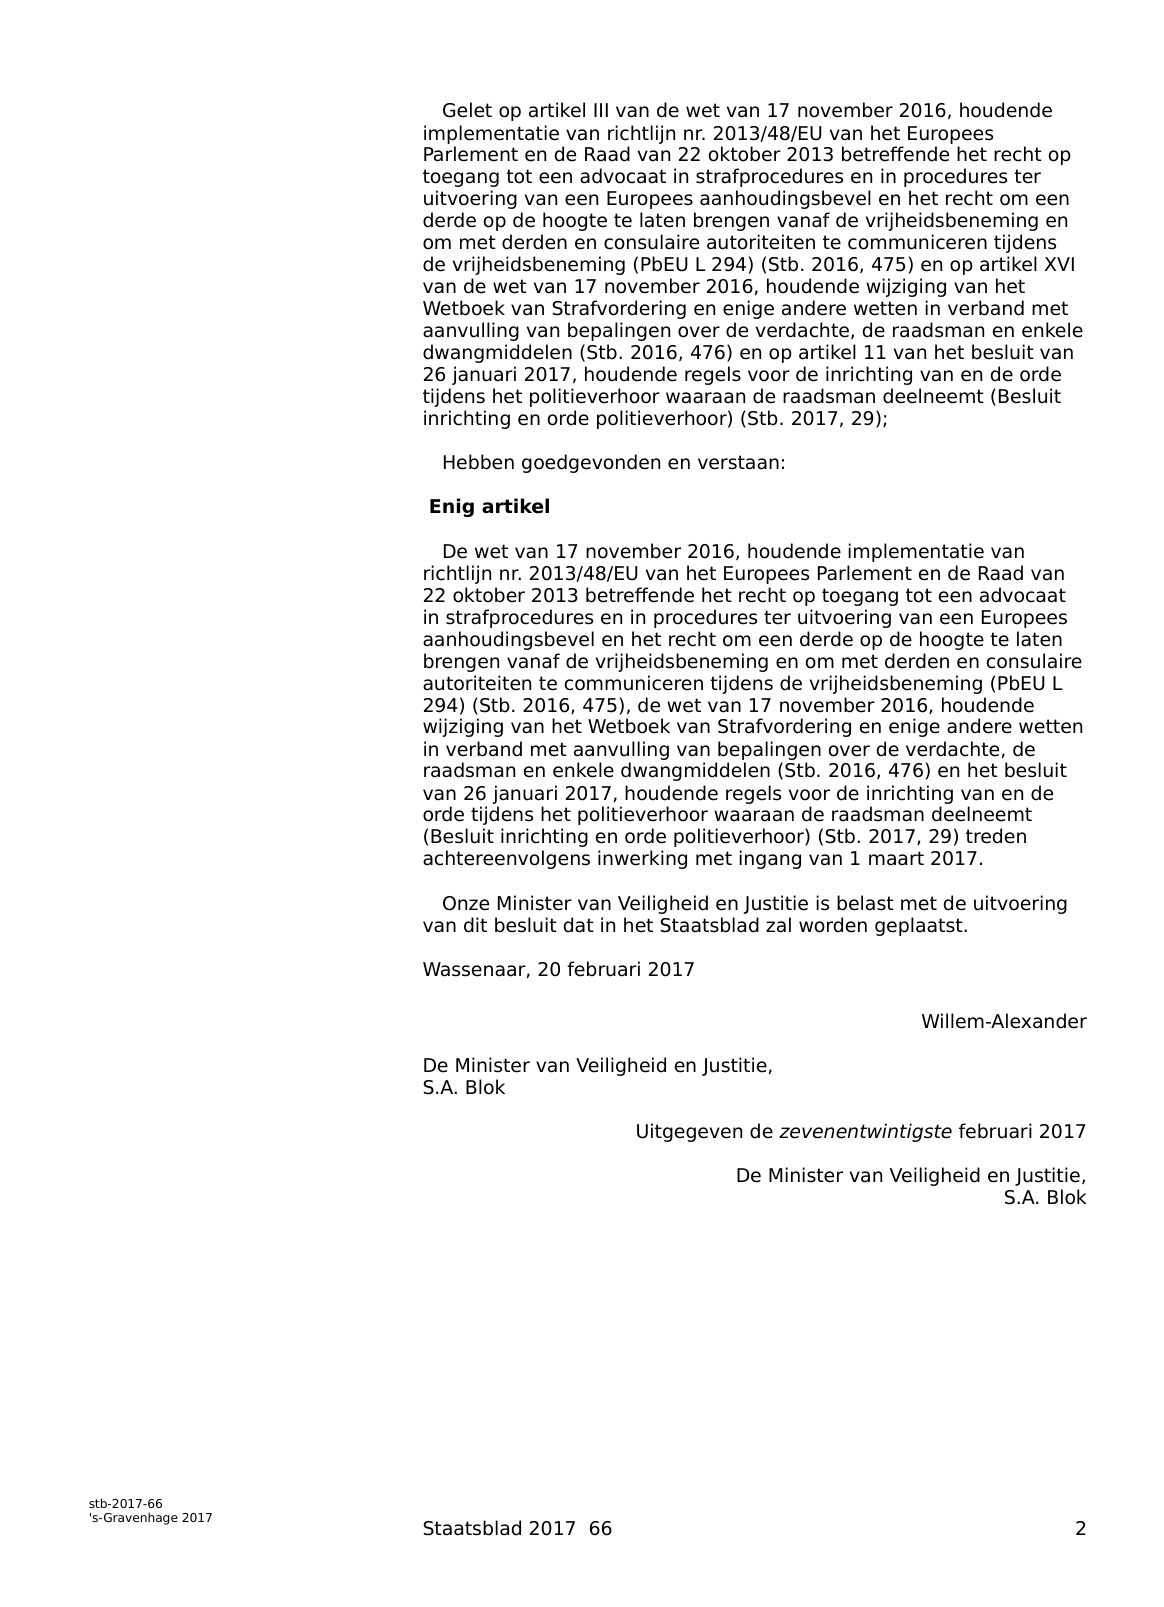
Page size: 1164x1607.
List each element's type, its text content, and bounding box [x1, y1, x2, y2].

text Onze Minister van Veiligheid en Justitie is belast met de uitvoering van dit besluit dat in het Staatsblad zal worden geplaatst. [422, 892, 1087, 936]
subtitle Enig artikel [422, 496, 1087, 518]
text De Minister van Veiligheid en Justitie, S.A. Blok [422, 1165, 1087, 1209]
text 's-Gravenhage 2017 [88, 1511, 323, 1525]
text Gelet op artikel III van de wet van 17 november 2016, houdende implementatie van richtlijn nr. 2013/48/EU van het Europees Parlement en de Raad van 22 oktober 2013 betreffende het recht op toegang tot een advocaat in strafprocedures en in procedures ter uitvoering van een Europees aanhoudingsbevel en het recht om een derde op de hoogte te laten brengen vanaf de vrijheidsbeneming en om met derden en consulaire autoriteiten te communiceren tijdens de vrijheidsbeneming (PbEU L 294) (Stb. 2016, 475) en op artikel XVI van de wet van 17 november 2016, houdende wijziging van het Wetboek van Strafvordering en enige andere wetten in verband met aanvulling van bepalingen over de verdachte, de raadsman en enkele dwangmiddelen (Stb. 2016, 476) en op artikel 11 van het besluit van 26 januari 2017, houdende regels voor de inrichting van en de orde tijdens het politieverhoor waaraan de raadsman deelneemt (Besluit inrichting en orde politieverhoor) (Stb. 2017, 29); [422, 100, 1087, 430]
text stb-2017-66 [88, 1497, 323, 1511]
text Wassenaar, 20 februari 2017 [422, 959, 1087, 981]
text Uitgegeven de zevenentwintigste februari 2017 [422, 1121, 1087, 1143]
text Hebben goedgevonden en verstaan: [422, 452, 1087, 474]
text De Minister van Veiligheid en Justitie, S.A. Blok [422, 1055, 1087, 1099]
text Willem-Alexander [422, 1011, 1087, 1033]
text De wet van 17 november 2016, houdende implementatie van richtlijn nr. 2013/48/EU van het Europees Parlement en de Raad van 22 oktober 2013 betreffende het recht op toegang tot een advocaat in strafprocedures en in procedures ter uitvoering van een Europees aanhoudingsbevel en het recht om een derde op de hoogte te laten brengen vanaf de vrijheidsbeneming en om met derden en consulaire autoriteiten te communiceren tijdens de vrijheidsbeneming (PbEU L 294) (Stb. 2016, 475), de wet van 17 november 2016, houdende wijziging van het Wetboek van Strafvordering en enige andere wetten in verband met aanvulling van bepalingen over de verdachte, de raadsman en enkele dwangmiddelen (Stb. 2016, 476) en het besluit van 26 januari 2017, houdende regels voor de inrichting van en de orde tijdens het politieverhoor waaraan de raadsman deelneemt (Besluit inrichting en orde politieverhoor) (Stb. 2017, 29) treden achtereenvolgens inwerking met ingang van 1 maart 2017. [422, 541, 1087, 870]
